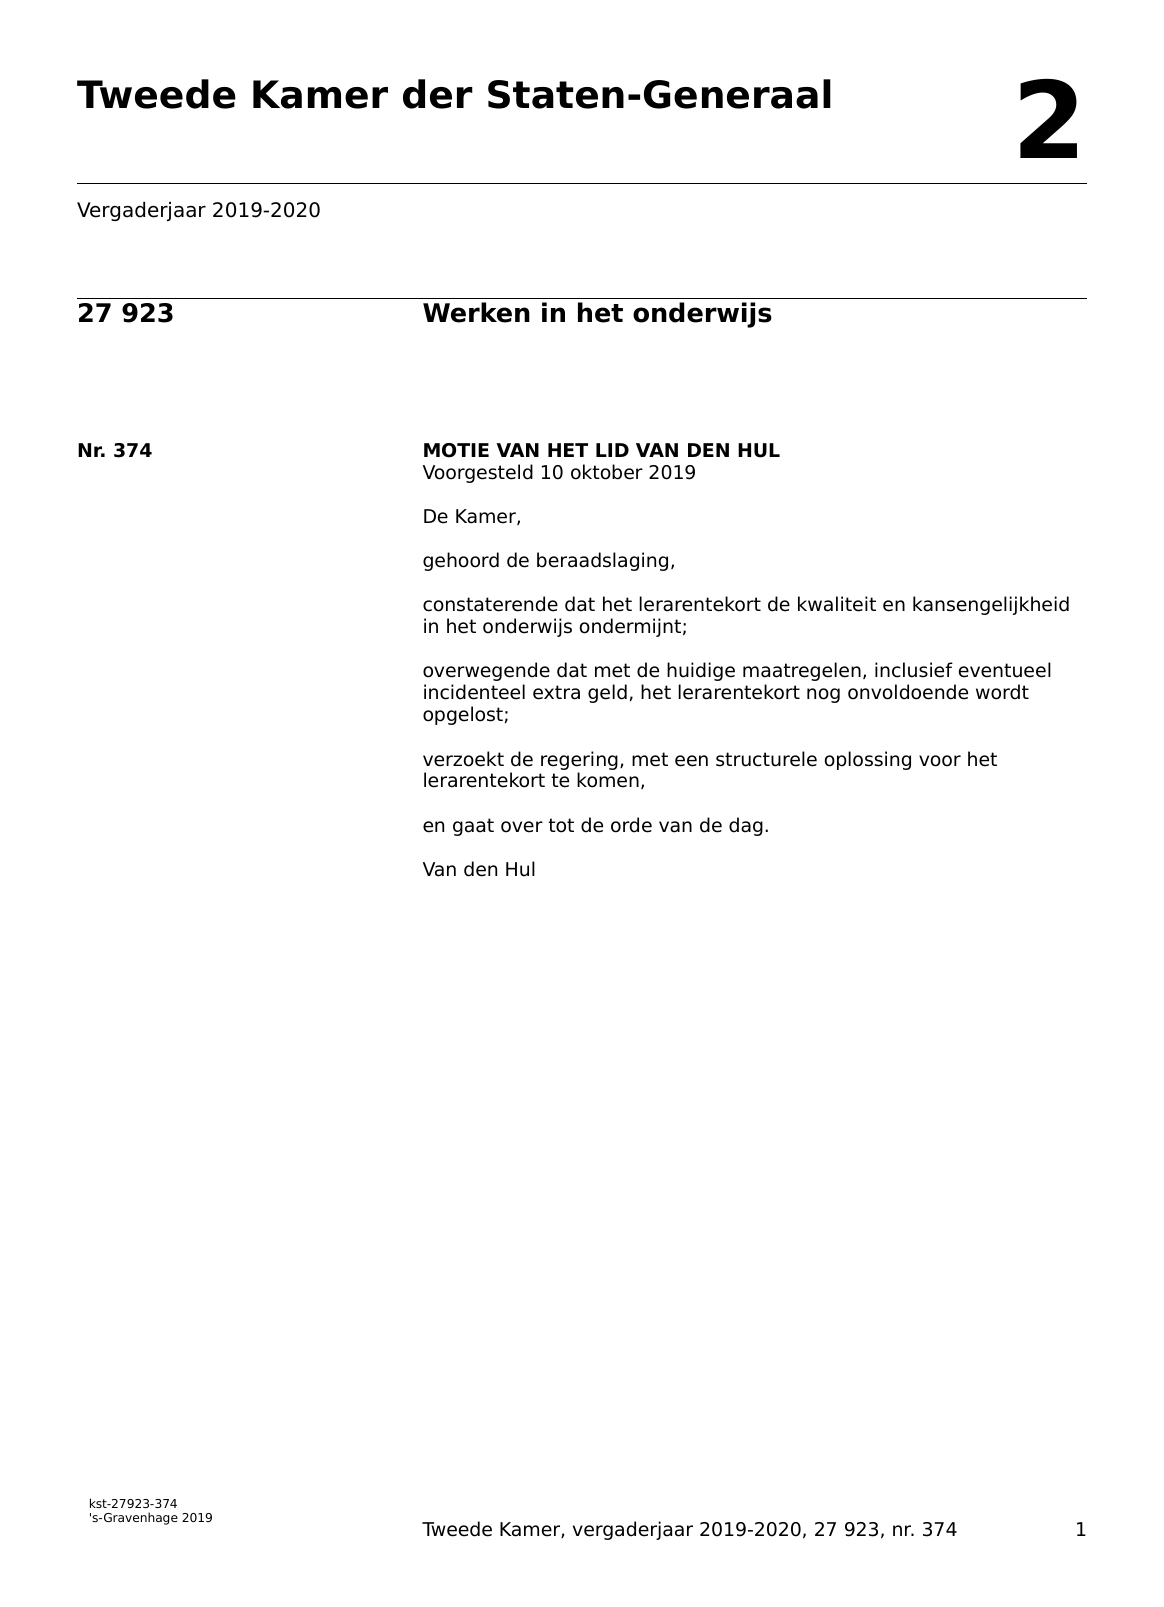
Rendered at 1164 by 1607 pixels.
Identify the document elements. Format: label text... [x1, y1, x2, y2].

text gehoord de beraadslaging, [422, 550, 1087, 572]
text Van den Hul [422, 859, 1087, 881]
table_cell Vergaderjaar 2019-2020 [77, 184, 1087, 298]
text De Kamer, [422, 506, 1087, 528]
text constaterende dat het lerarentekort de kwaliteit en kansengelijkheid in het onderwijs ondermijnt; [422, 594, 1087, 638]
subtitle Nr. 374 MOTIE VAN HET LID VAN DEN HUL [77, 440, 1087, 462]
text kst-27923-374 [88, 1497, 323, 1511]
text en gaat over tot de orde van de dag. [422, 814, 1087, 837]
text 's-Gravenhage 2019 [88, 1511, 323, 1525]
table_header Tweede Kamer der Staten-Generaal [77, 59, 886, 183]
subtitle 27 923 Werken in het onderwijs [77, 299, 1087, 329]
table_header 2 [886, 59, 1087, 183]
text verzoekt de regering, met een structurele oplossing voor het lerarentekort te komen, [422, 748, 1087, 792]
text Voorgesteld 10 oktober 2019 [422, 462, 1087, 484]
text overwegende dat met de huidige maatregelen, inclusief eventueel incidenteel extra geld, het lerarentekort nog onvoldoende wordt opgelost; [422, 660, 1087, 726]
